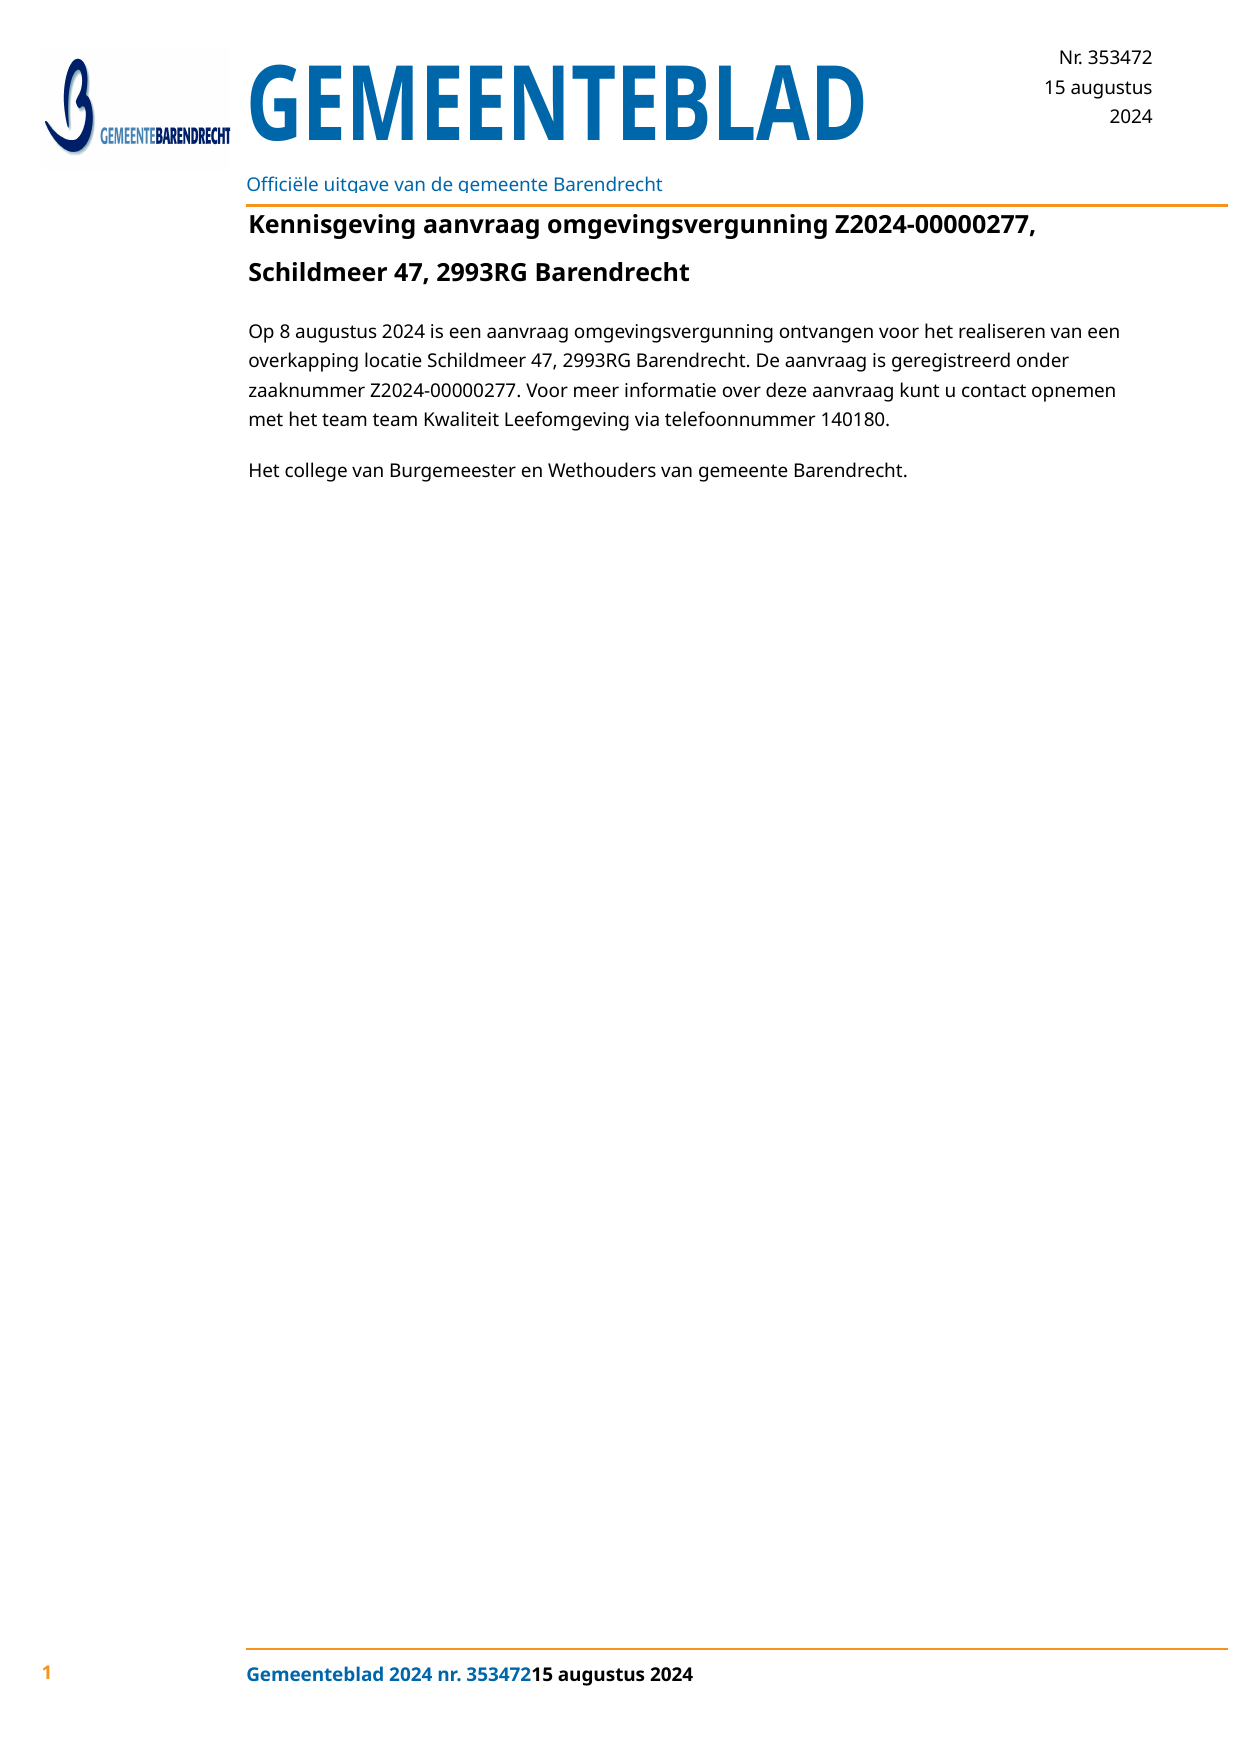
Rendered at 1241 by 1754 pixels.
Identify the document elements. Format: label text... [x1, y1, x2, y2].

picture [41, 47, 231, 172]
text Kennisgeving aanvraag omgevingsvergunning Z2024-00000277, Schildmeer 47, 2993RG Barendrecht [248, 207, 1152, 288]
text Op 8 augustus 2024 is een aanvraag omgevingsvergunning ontvangen voor het realiseren van een overkapping locatie Schildmeer 47, 2993RG Barendrecht. De aanvraag is geregistreerd onder zaaknummer Z2024-00000277. Voor meer informatie over deze aanvraag kunt u contact opnemen met het team team Kwaliteit Leefomgeving via telefoonnummer 140180. [248, 318, 1152, 432]
text Het college van Burgemeester en Wethouders van gemeente Barendrecht. [248, 457, 1152, 483]
